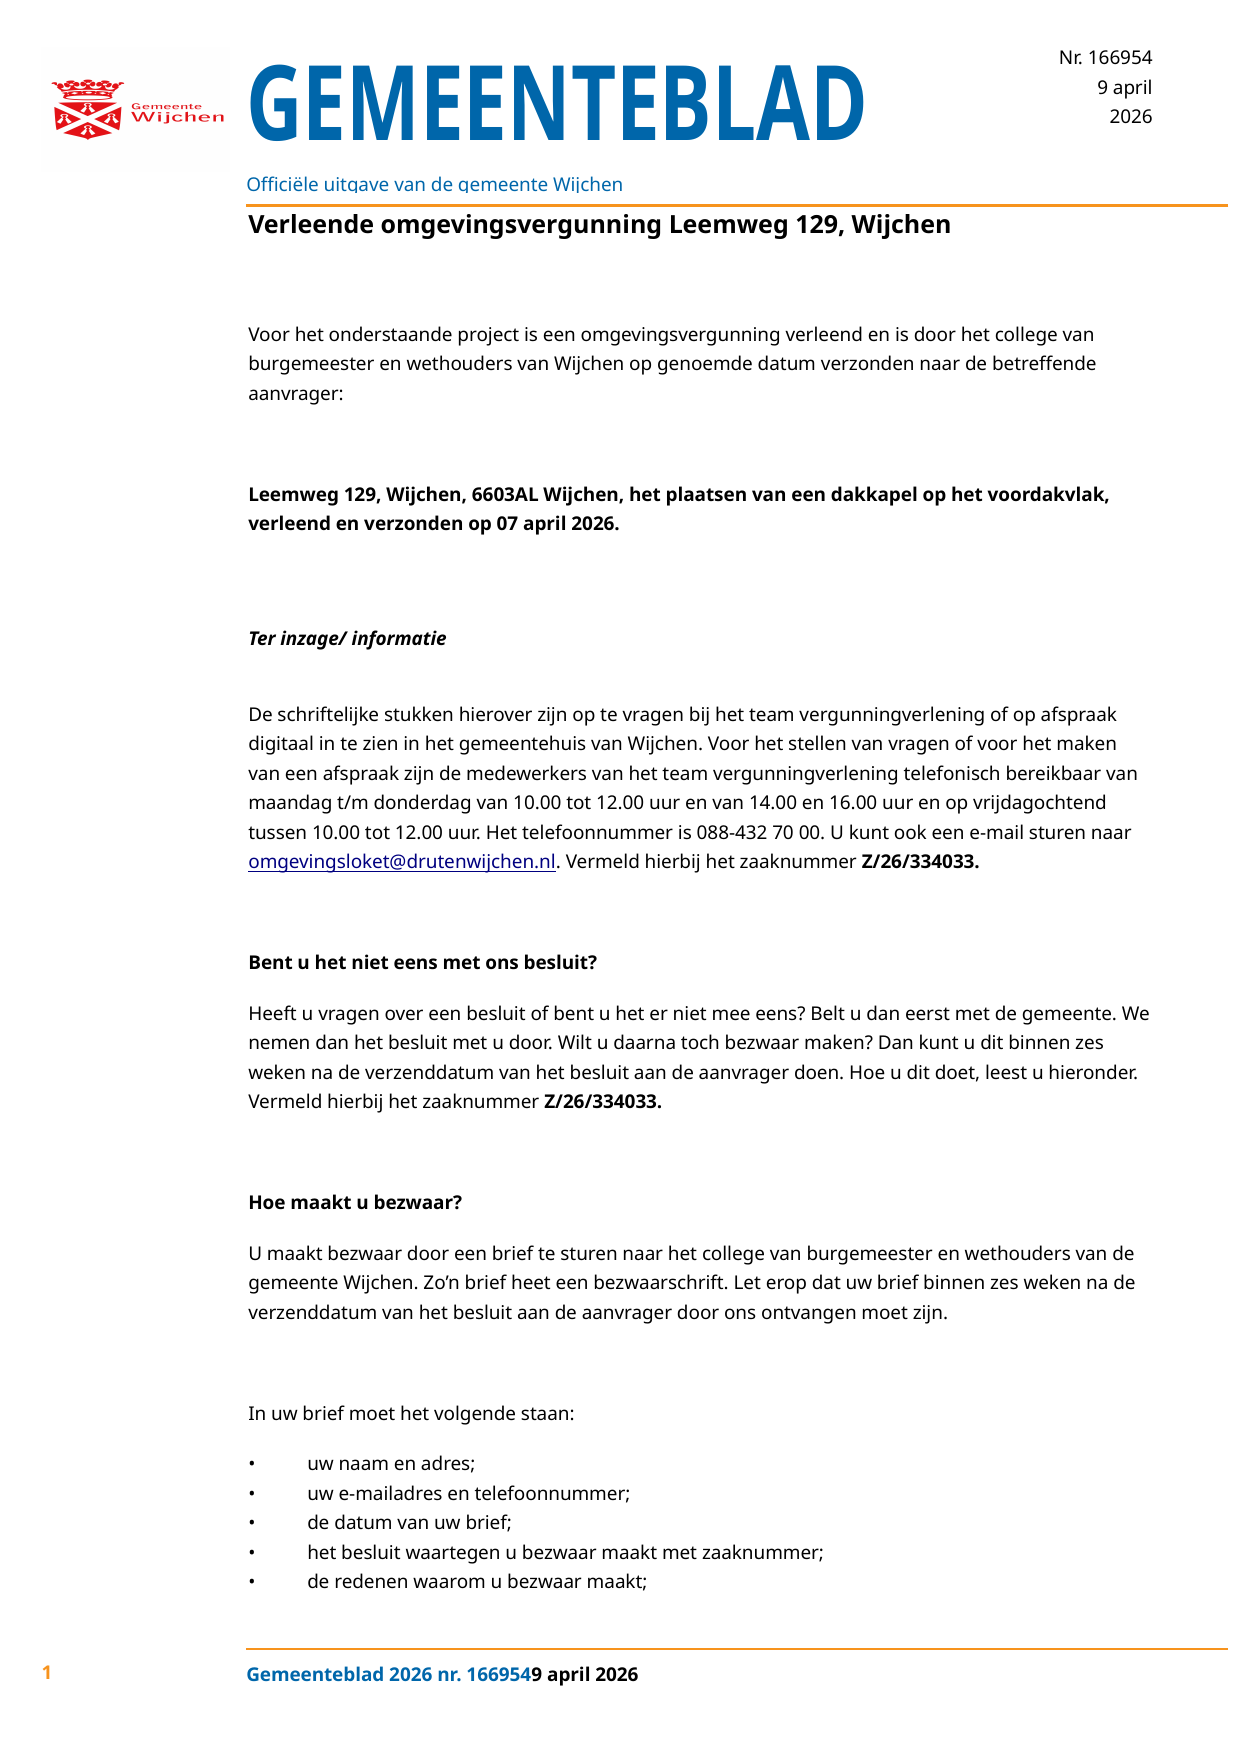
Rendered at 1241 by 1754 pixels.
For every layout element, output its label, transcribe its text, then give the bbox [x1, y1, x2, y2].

text U maakt bezwaar door een brief te sturen naar het college van burgemeester en wethouders van de gemeente Wijchen. Zo’n brief heet een bezwaarschrift. Let erop dat uw brief binnen zes weken na de verzenddatum van het besluit aan de aanvrager door ons ontvangen moet zijn. [248, 1240, 1152, 1325]
text Bent u het niet eens met ons besluit? [248, 949, 1152, 975]
text Leemweg 129, Wijchen, 6603AL Wijchen, het plaatsen van een dakkapel op het voordakvlak, verleend en verzonden op 07 april 2026. [248, 481, 1152, 536]
list de datum van uw brief; [248, 1509, 1152, 1535]
text In uw brief moet het volgende staan: [248, 1400, 1152, 1426]
text Ter inzage/ informatie [248, 625, 1152, 650]
list de redenen waarom u bezwaar maakt; [248, 1569, 1152, 1594]
text Voor het onderstaande project is een omgevingsvergunning verleend en is door het college van burgemeester en wethouders van Wijchen op genoemde datum verzonden naar de betreffende aanvrager: [248, 321, 1152, 406]
list uw naam en adres; [248, 1450, 1152, 1476]
text Heeft u vragen over een besluit of bent u het er niet mee eens? Belt u dan eerst met de gemeente. We nemen dan het besluit met u door. Wilt u daarna toch bezwaar maken? Dan kunt u dit binnen zes weken na de verzenddatum van het besluit aan de aanvrager doen. Hoe u dit doet, leest u hieronder. Vermeld hierbij het zaaknummer Z/26/334033. [248, 1000, 1152, 1114]
text Hoe maakt u bezwaar? [248, 1189, 1152, 1215]
text De schriftelijke stukken hierover zijn op te vragen bij het team vergunningverlening of op afspraak digitaal in te zien in het gemeentehuis van Wijchen. Voor het stellen van vragen of voor het maken van een afspraak zijn de medewerkers van het team vergunningverlening telefonisch bereikbaar van maandag t/m donderdag van 10.00 tot 12.00 uur en van 14.00 en 16.00 uur en op vrijdagochtend tussen 10.00 tot 12.00 uur. Het telefoonnummer is 088-432 70 00. U kunt ook een e-mail sturen naar omgevingsloket@drutenwijchen.nl. Vermeld hierbij het zaaknummer Z/26/334033. [248, 701, 1152, 874]
list uw e-mailadres en telefoonnummer; [248, 1480, 1152, 1506]
text Verleende omgevingsvergunning Leemweg 129, Wijchen [248, 207, 1152, 241]
picture [41, 47, 231, 172]
list het besluit waartegen u bezwaar maakt met zaaknummer; [248, 1539, 1152, 1565]
